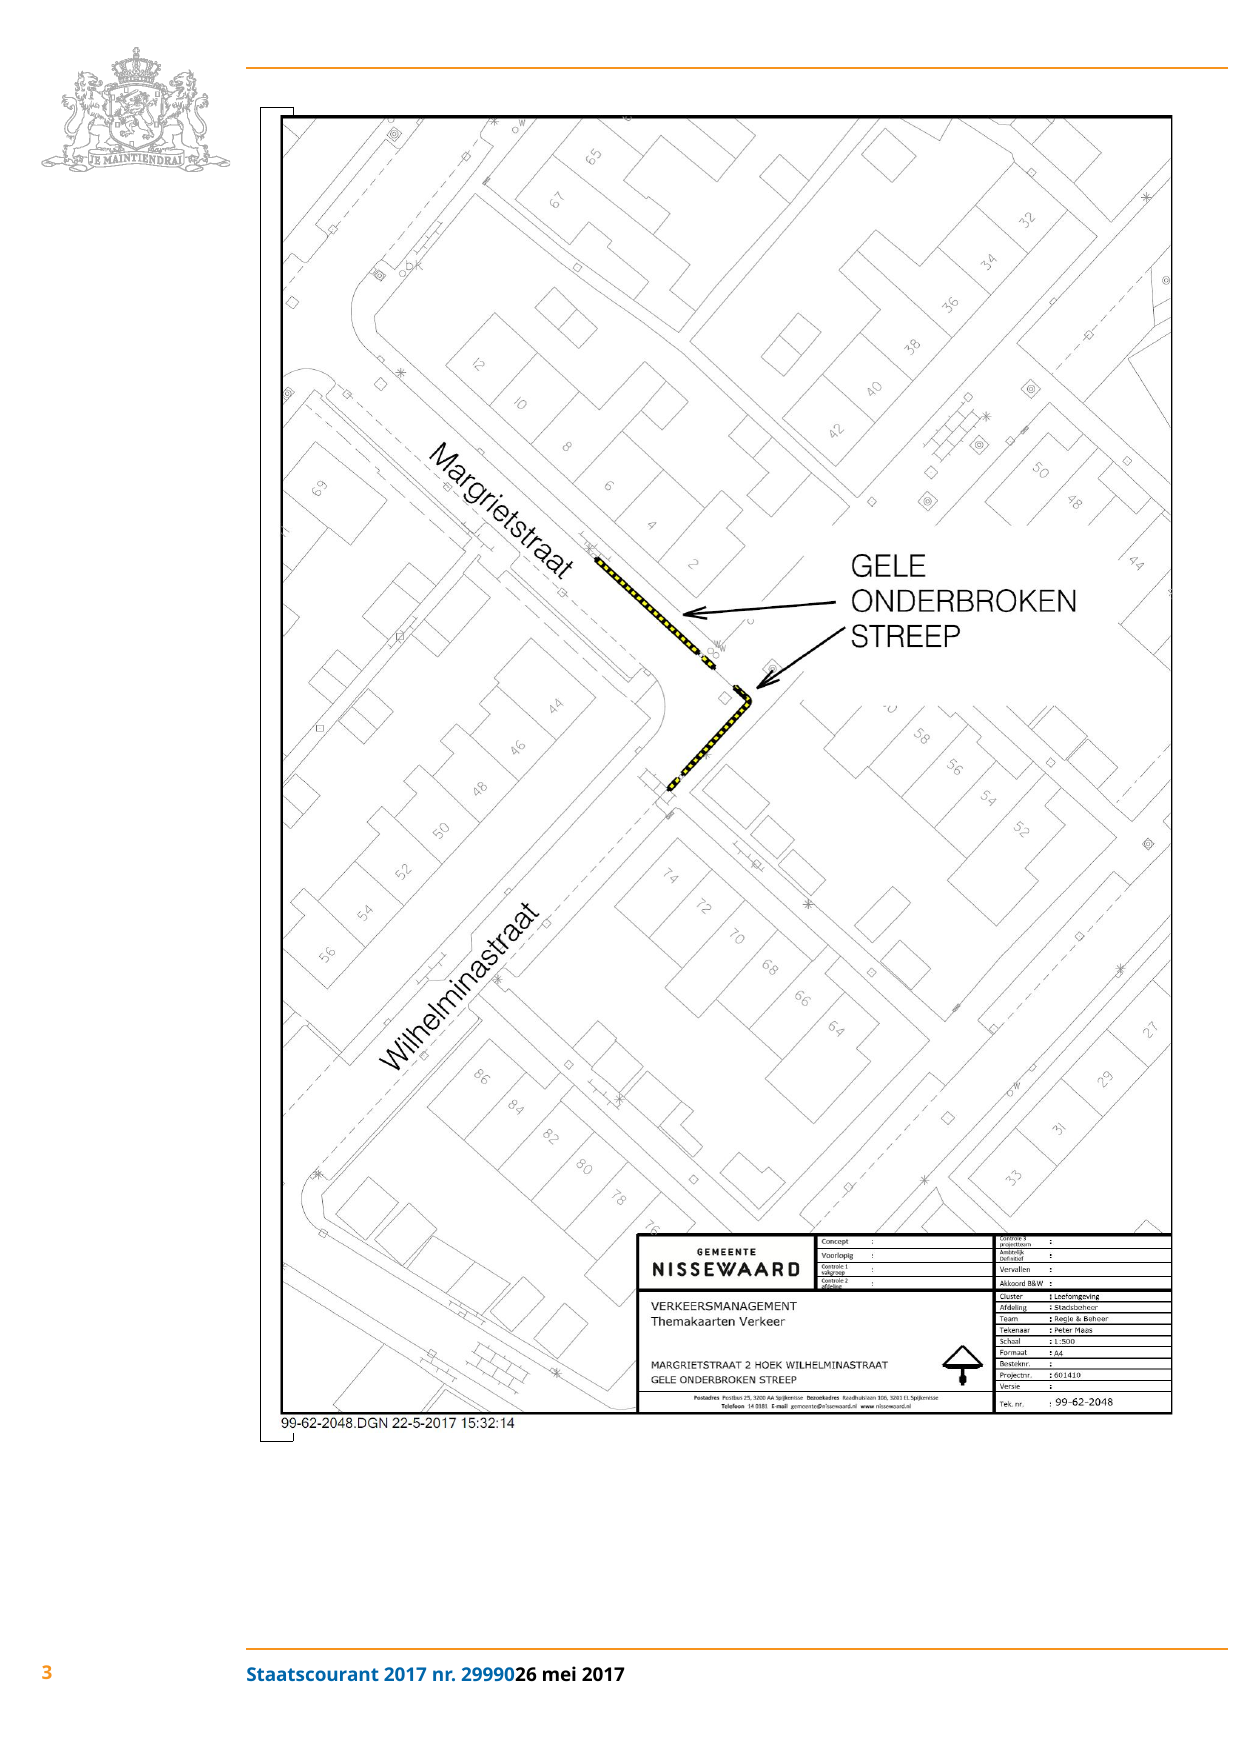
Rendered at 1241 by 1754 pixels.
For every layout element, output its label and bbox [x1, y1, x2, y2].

picture [268, 115, 1173, 1433]
picture [41, 47, 231, 172]
